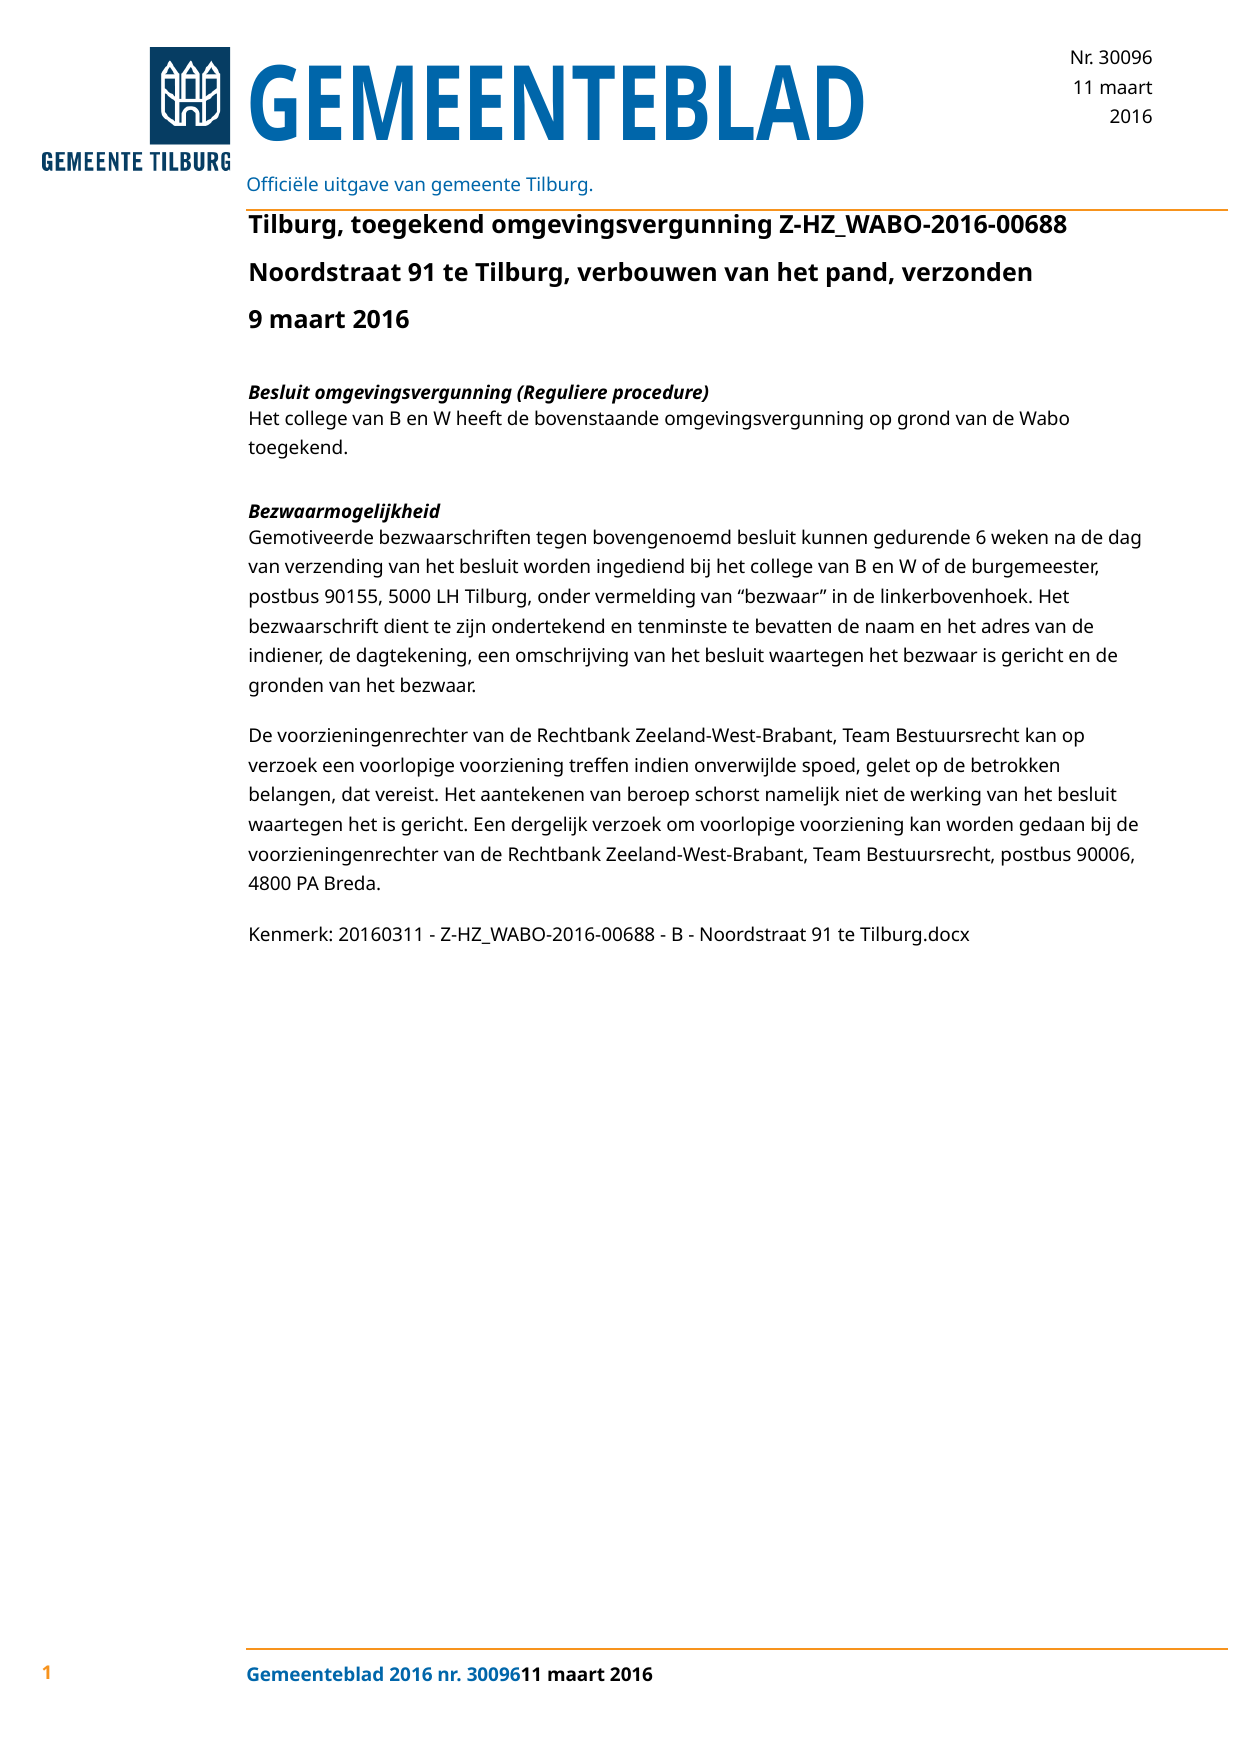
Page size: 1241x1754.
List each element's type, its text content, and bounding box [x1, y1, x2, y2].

text Het college van B en W heeft de bovenstaande omgevingsvergunning op grond van de Wabo toegekend. [248, 405, 1152, 460]
picture [41, 47, 231, 172]
text Kenmerk: 20160311 - Z-HZ_WABO-2016-00688 - B - Noordstraat 91 te Tilburg.docx [248, 921, 1152, 946]
text Besluit omgevingsvergunning (Reguliere procedure) [248, 379, 1152, 405]
text De voorzieningenrechter van de Rechtbank Zeeland-West-Brabant, Team Bestuursrecht kan op verzoek een voorlopige voorziening treffen indien onverwijlde spoed, gelet op de betrokken belangen, dat vereist. Het aantekenen van beroep schorst namelijk niet de werking van het besluit waartegen het is gericht. Een dergelijk verzoek om voorlopige voorziening kan worden gedaan bij de voorzieningenrechter van de Rechtbank Zeeland-West-Brabant, Team Bestuursrecht, postbus 90006, 4800 PA Breda. [248, 722, 1152, 896]
text Gemotiveerde bezwaarschriften tegen bovengenoemd besluit kunnen gedurende 6 weken na de dag van verzending van het besluit worden ingediend bij het college van B en W of de burgemeester, postbus 90155, 5000 LH Tilburg, onder vermelding van “bezwaar” in de linkerbovenhoek. Het bezwaarschrift dient te zijn ondertekend en tenminste te bevatten de naam en het adres van de indiener, de dagtekening, een omschrijving van het besluit waartegen het bezwaar is gericht en de gronden van het bezwaar. [248, 524, 1152, 698]
text Bezwaarmogelijkheid [248, 498, 1152, 524]
text Tilburg, toegekend omgevingsvergunning Z-HZ_WABO-2016-00688 Noordstraat 91 te Tilburg, verbouwen van het pand, verzonden 9 maart 2016 [248, 211, 1152, 336]
